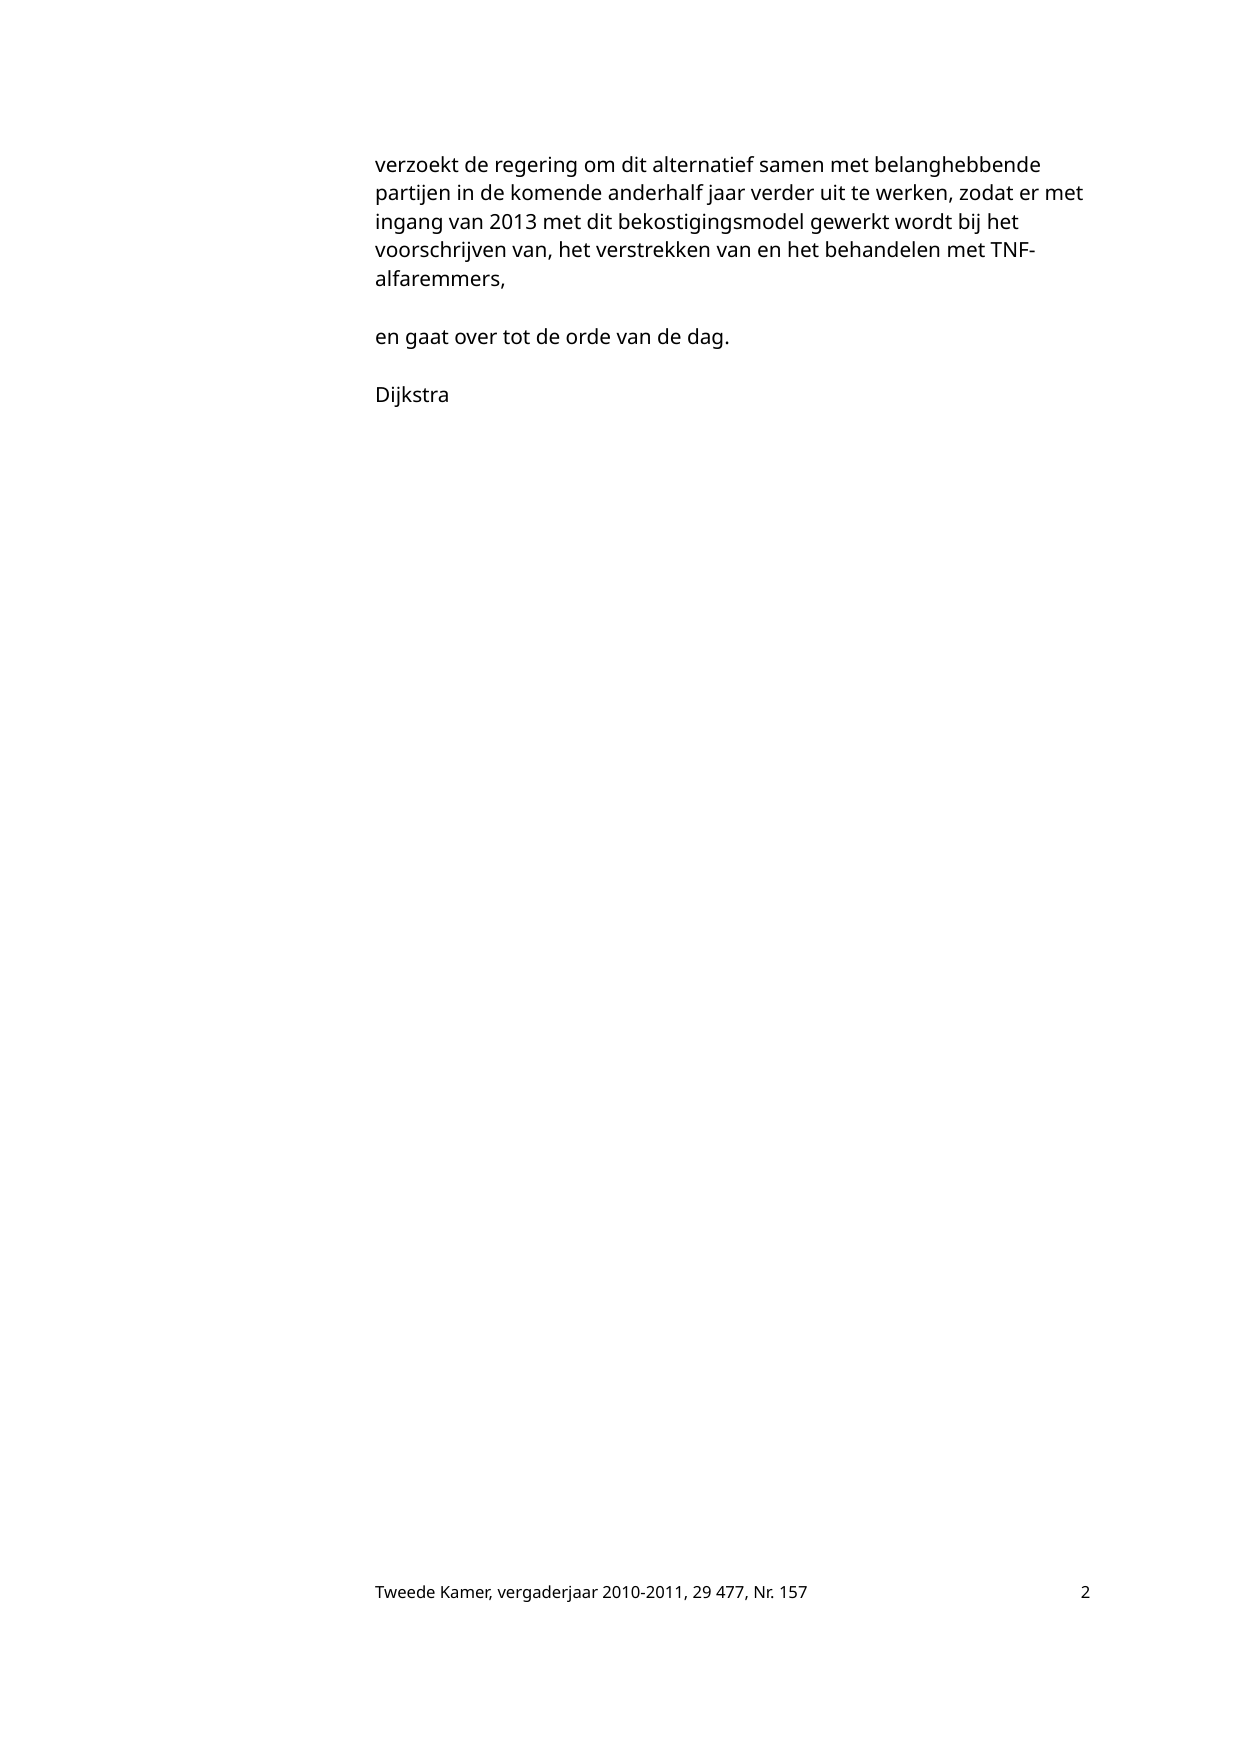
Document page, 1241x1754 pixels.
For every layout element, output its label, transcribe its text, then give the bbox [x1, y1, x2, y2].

text Dijkstra [375, 381, 1090, 409]
text verzoekt de regering om dit alternatief samen met belanghebbende partijen in de komende anderhalf jaar verder uit te werken, zodat er met ingang van 2013 met dit bekostigingsmodel gewerkt wordt bij het voorschrijven van, het verstrekken van en het behandelen met TNF-alfaremmers, [375, 150, 1090, 292]
text en gaat over tot de orde van de dag. [375, 322, 1090, 351]
